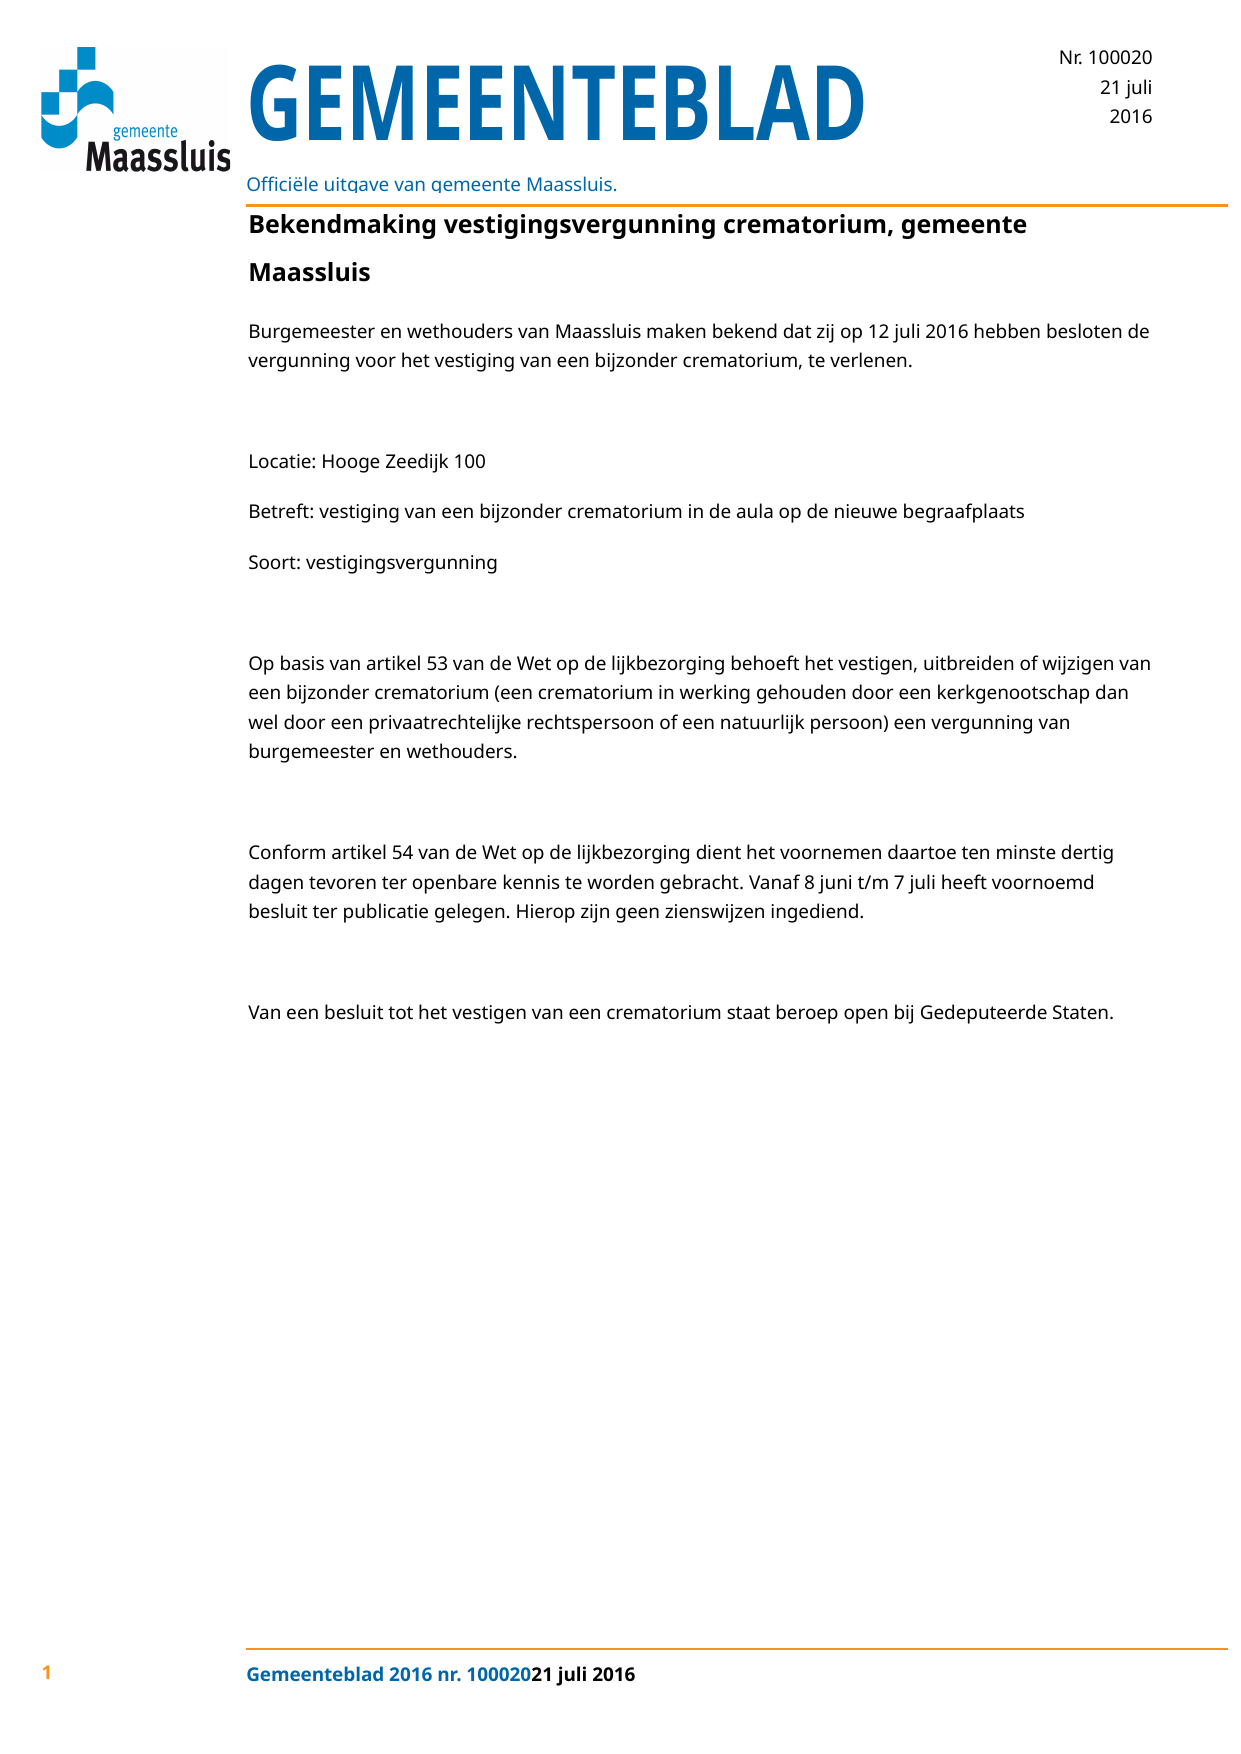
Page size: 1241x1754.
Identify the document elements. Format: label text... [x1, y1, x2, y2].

text Bekendmaking vestigingsvergunning crematorium, gemeente Maassluis [248, 207, 1152, 288]
text Soort: vestigingsvergunning [248, 549, 1152, 575]
text Burgemeester en wethouders van Maassluis maken bekend dat zij op 12 juli 2016 hebben besloten de vergunning voor het vestiging van een bijzonder crematorium, te verlenen. [248, 318, 1152, 373]
picture [41, 47, 231, 172]
text Betreft: vestiging van een bijzonder crematorium in de aula op de nieuwe begraafplaats [248, 499, 1152, 524]
picture [41, 47, 77, 92]
text Van een besluit tot het vestigen van een crematorium staat beroep open bij Gedeputeerde Staten. [248, 999, 1152, 1025]
text Conform artikel 54 van de Wet op de lijkbezorging dient het voornemen daartoe ten minste dertig dagen tevoren ter openbare kennis te worden gebracht. Vanaf 8 juni t/m 7 juli heeft voornoemd besluit ter publicatie gelegen. Hierop zijn geen zienswijzen ingediend. [248, 839, 1152, 924]
text Op basis van artikel 53 van de Wet op de lijkbezorging behoeft het vestigen, uitbreiden of wijzigen van een bijzonder crematorium (een crematorium in werking gehouden door een kerkgenootschap dan wel door een privaatrechtelijke rechtspersoon of een natuurlijk persoon) een vergunning van burgemeester en wethouders. [248, 650, 1152, 764]
text Locatie: Hooge Zeedijk 100 [248, 448, 1152, 474]
